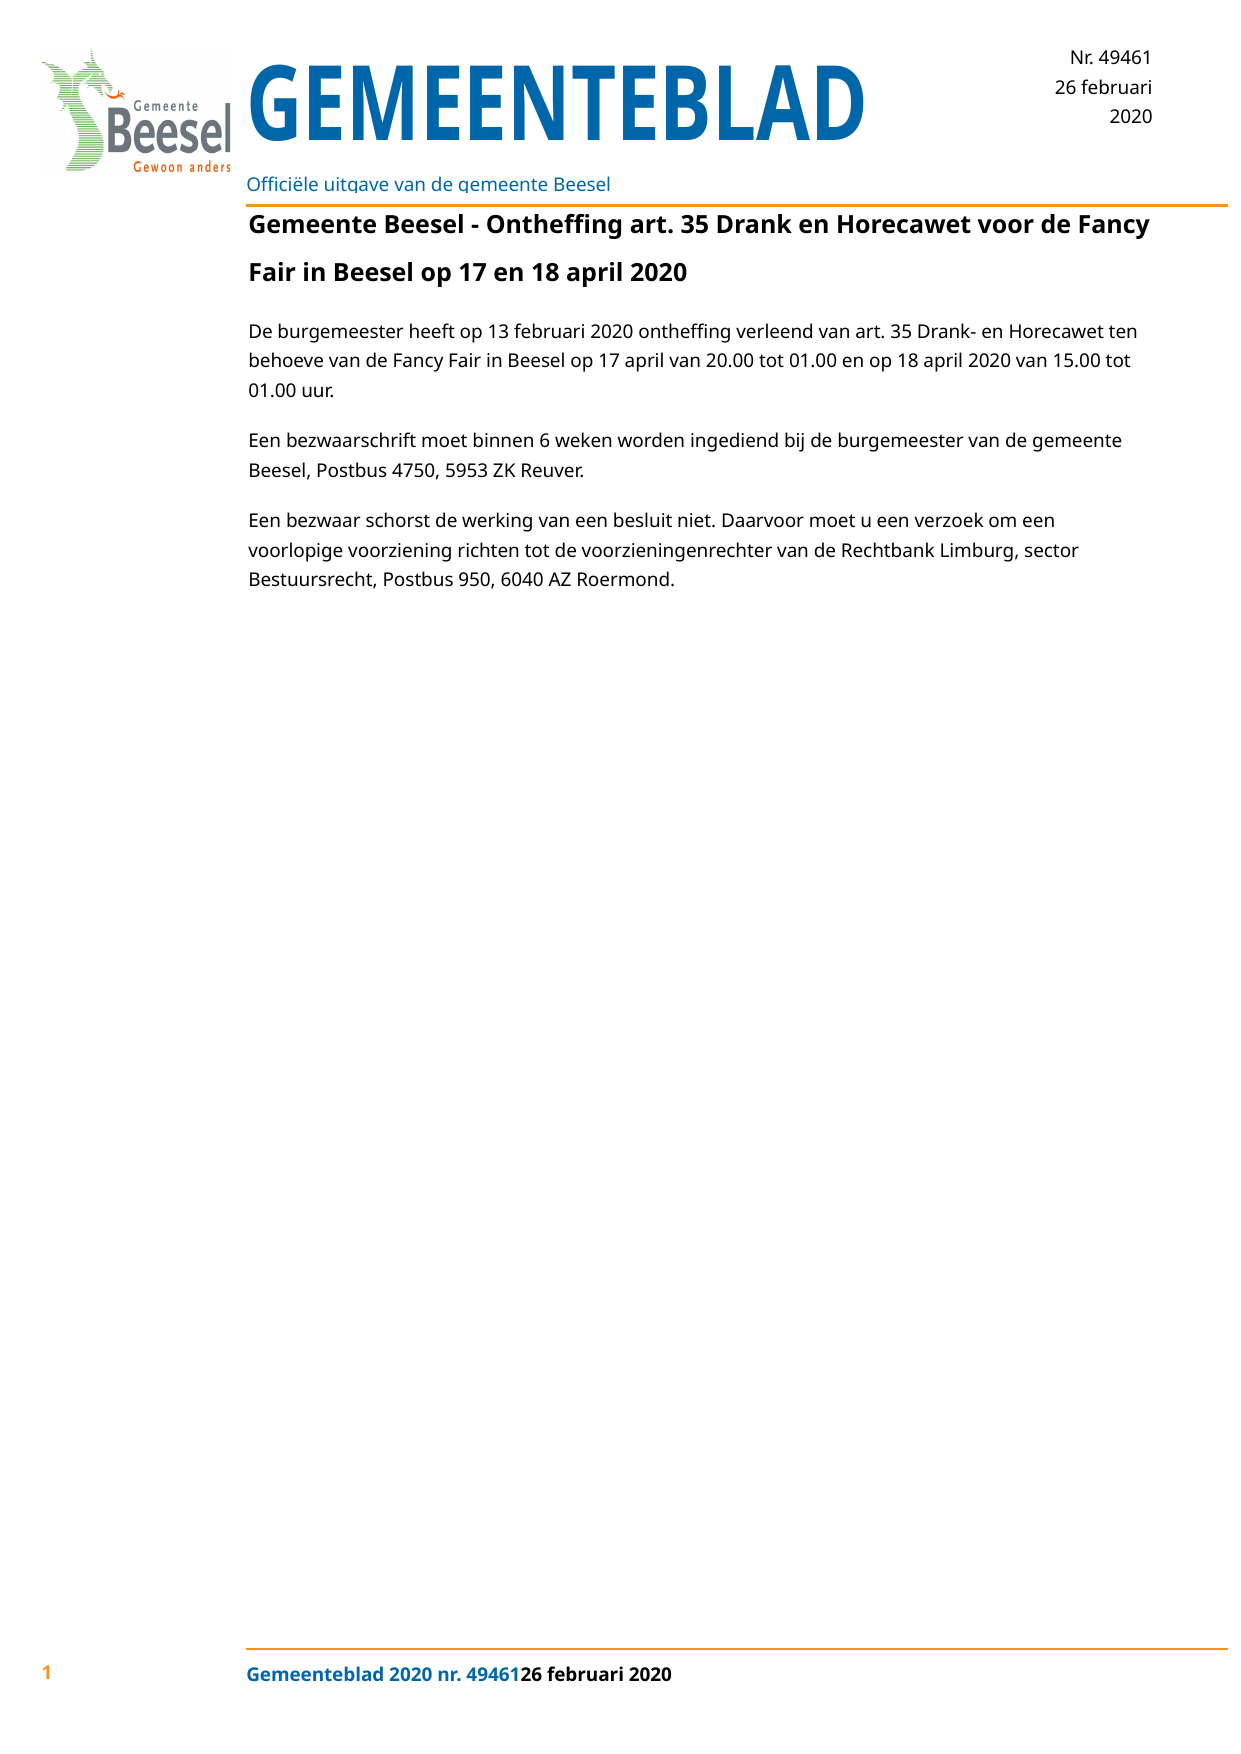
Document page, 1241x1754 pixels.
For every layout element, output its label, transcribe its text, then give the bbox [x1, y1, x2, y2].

text Een bezwaar schorst de werking van een besluit niet. Daarvoor moet u een verzoek om een voorlopige voorziening richten tot de voorzieningenrechter van de Rechtbank Limburg, sector Bestuursrecht, Postbus 950, 6040 AZ Roermond. [248, 507, 1152, 592]
picture [41, 47, 231, 172]
text De burgemeester heeft op 13 februari 2020 ontheffing verleend van art. 35 Drank- en Horecawet ten behoeve van de Fancy Fair in Beesel op 17 april van 20.00 tot 01.00 en op 18 april 2020 van 15.00 tot 01.00 uur. [248, 318, 1152, 403]
text Een bezwaarschrift moet binnen 6 weken worden ingediend bij de burgemeester van de gemeente Beesel, Postbus 4750, 5953 ZK Reuver. [248, 427, 1152, 483]
text Gemeente Beesel - Ontheffing art. 35 Drank en Horecawet voor de Fancy Fair in Beesel op 17 en 18 april 2020 [248, 207, 1152, 288]
